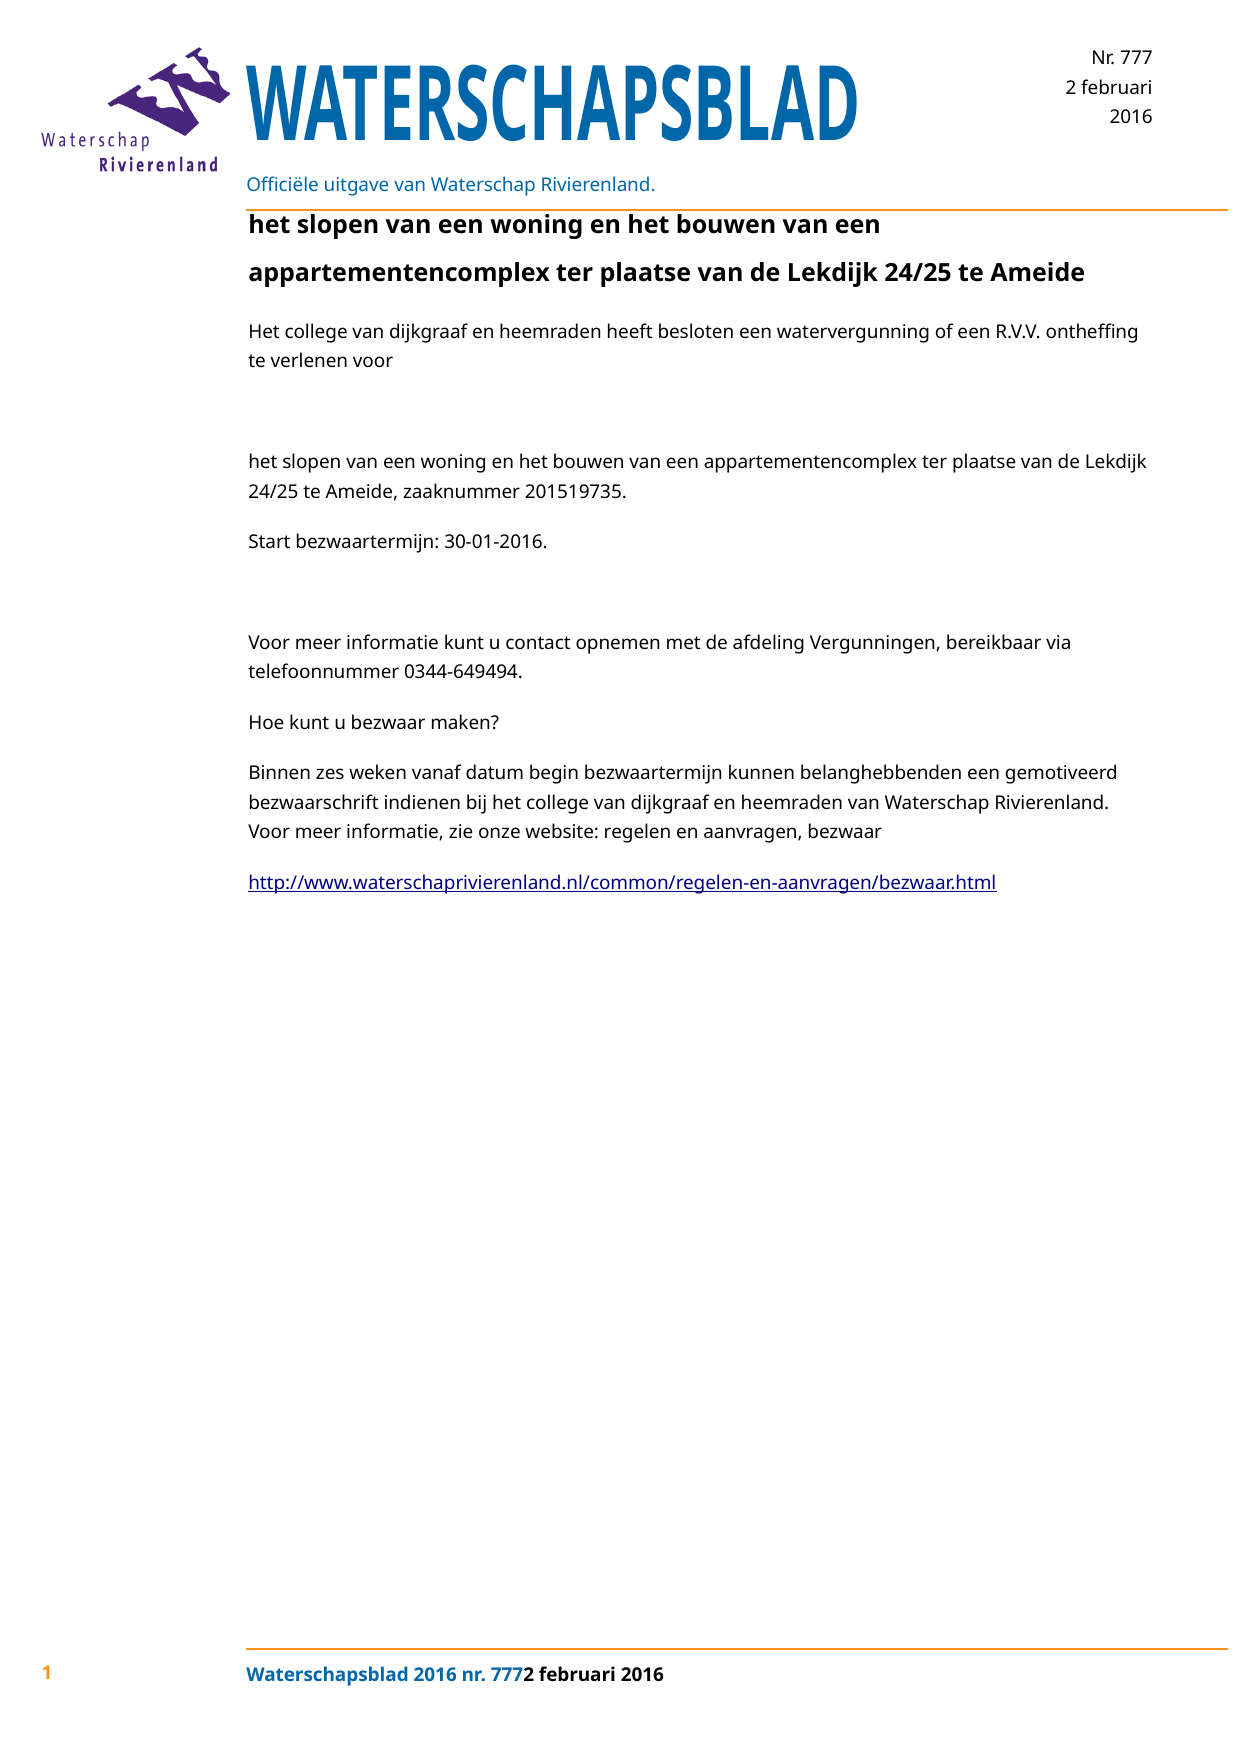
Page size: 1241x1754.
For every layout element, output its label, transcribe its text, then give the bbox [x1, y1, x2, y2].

text Start bezwaartermijn: 30-01-2016. [248, 528, 1152, 554]
text Voor meer informatie kunt u contact opnemen met de afdeling Vergunningen, bereikbaar via telefoonnummer 0344-649494. [248, 629, 1152, 684]
text het slopen van een woning en het bouwen van een appartementencomplex ter plaatse van de Lekdijk 24/25 te Ameide, zaaknummer 201519735. [248, 448, 1152, 504]
picture [41, 47, 231, 172]
text http://www.waterschaprivierenland.nl/common/regelen-en-aanvragen/bezwaar.html [248, 869, 1152, 895]
text Het college van dijkgraaf en heemraden heeft besloten een watervergunning of een R.V.V. ontheffing te verlenen voor [248, 318, 1152, 373]
text Hoe kunt u bezwaar maken? [248, 709, 1152, 735]
text het slopen van een woning en het bouwen van een appartementencomplex ter plaatse van de Lekdijk 24/25 te Ameide [248, 211, 1152, 288]
text Binnen zes weken vanaf datum begin bezwaartermijn kunnen belanghebbenden een gemotiveerd bezwaarschrift indienen bij het college van dijkgraaf en heemraden van Waterschap Rivierenland. Voor meer informatie, zie onze website: regelen en aanvragen, bezwaar [248, 759, 1152, 844]
